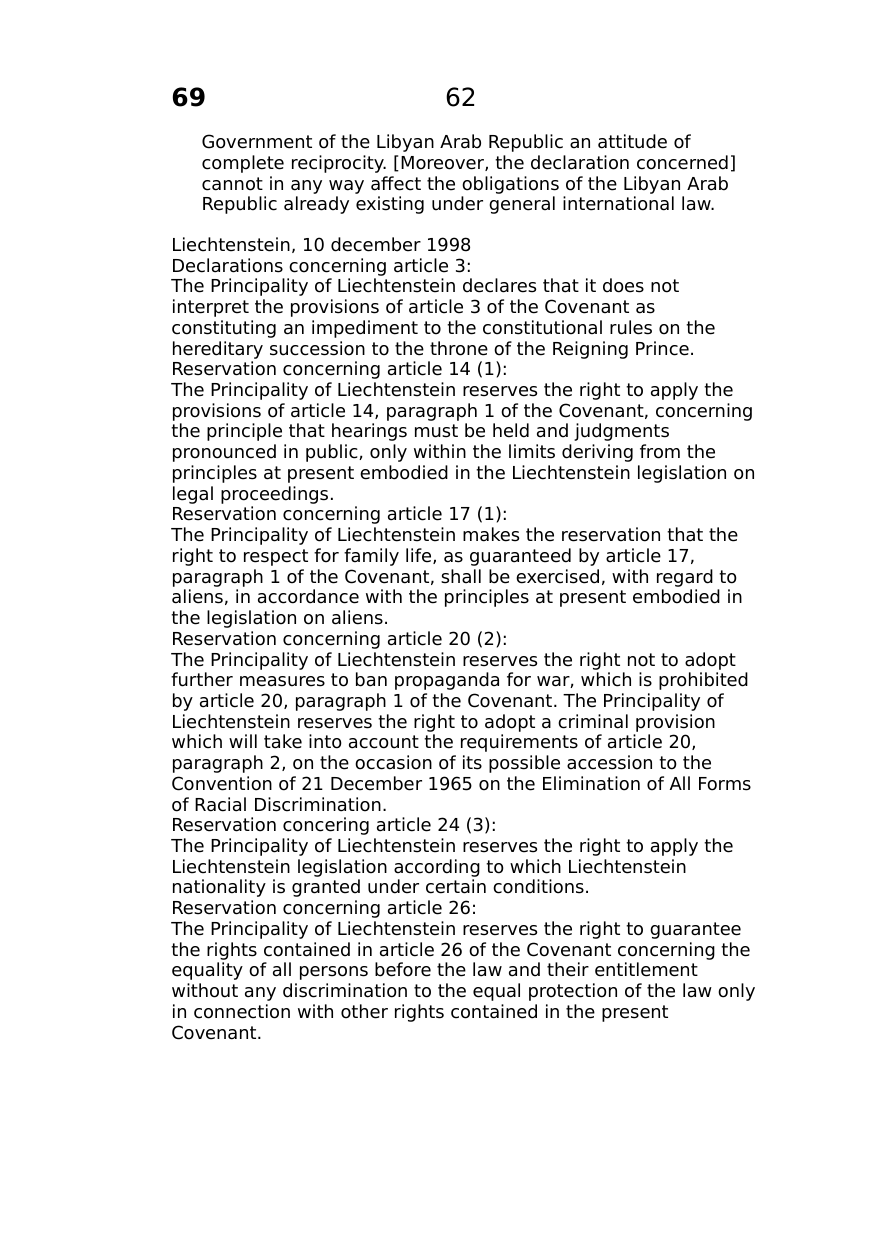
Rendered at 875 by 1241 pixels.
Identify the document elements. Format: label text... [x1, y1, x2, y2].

text Reservation concerning article 20 (2): [171, 629, 756, 649]
text Reservation concering article 24 (3): [171, 815, 756, 836]
text The Principality of Liechtenstein reserves the right to guarantee the rights contained in article 26 of the Covenant concerning the equality of all persons before the law and their entitlement without any discrimination to the equal protection of the law only in connection with other rights contained in the present Covenant. [171, 919, 756, 1043]
text The Principality of Liechtenstein declares that it does not interpret the provisions of article 3 of the Covenant as constituting an impediment to the constitutional rules on the hereditary succession to the throne of the Reigning Prince. [171, 276, 756, 359]
text The Principality of Liechtenstein reserves the right not to adopt further measures to ban propaganda for war, which is prohibited by article 20, paragraph 1 of the Covenant. The Principality of Liechtenstein reserves the right to adopt a criminal provision which will take into account the requirements of article 20, paragraph 2, on the occasion of its possible accession to the Convention of 21 December 1965 on the Elimination of All Forms of Racial Discrimination. [171, 649, 756, 815]
text The Principality of Liechtenstein reserves the right to apply the Liechtenstein legislation according to which Liechtenstein nationality is granted under certain conditions. [171, 836, 756, 898]
text Reservation concerning article 26: [171, 898, 756, 919]
text Liechtenstein, 10 december 1998 [171, 235, 756, 256]
text Declarations concerning article 3: [171, 256, 756, 276]
text Reservation concerning article 17 (1): [171, 504, 756, 525]
text The Principality of Liechtenstein reserves the right to apply the provisions of article 14, paragraph 1 of the Covenant, concerning the principle that hearings must be held and judgments pronounced in public, only within the limits deriving from the principles at present embodied in the Liechtenstein legislation on legal proceedings. [171, 380, 756, 504]
text Reservation concerning article 14 (1): [171, 359, 756, 380]
text Government of the Libyan Arab Republic an attitude of complete reciprocity. [Moreover, the declaration concerned] cannot in any way affect the obligations of the Libyan Arab Republic already existing under general international law. [201, 132, 756, 215]
text The Principality of Liechtenstein makes the reservation that the right to respect for family life, as guaranteed by article 17, paragraph 1 of the Covenant, shall be exercised, with regard to aliens, in accordance with the principles at present embodied in the legislation on aliens. [171, 525, 756, 629]
